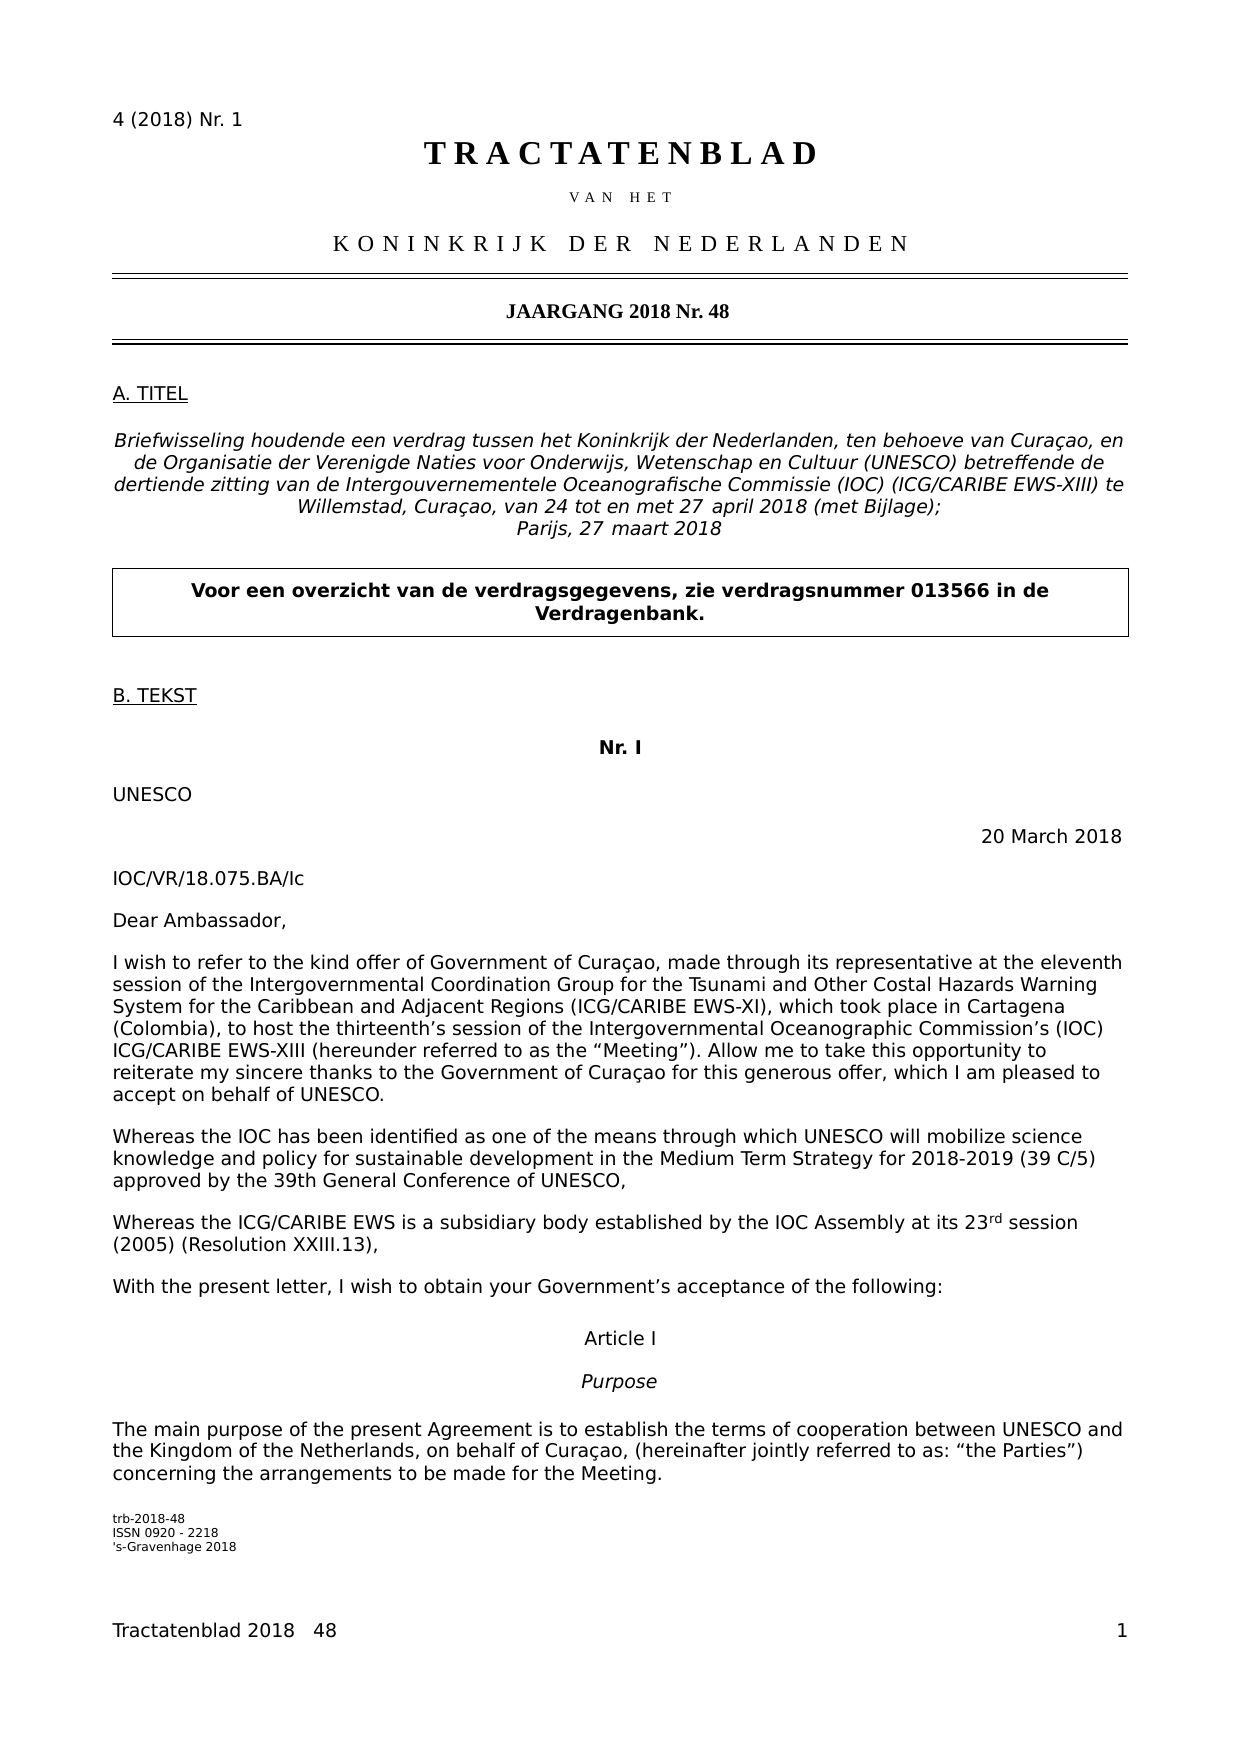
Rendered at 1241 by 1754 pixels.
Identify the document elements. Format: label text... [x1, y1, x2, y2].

text Whereas the ICG/CARIBE EWS is a subsidiary body established by the IOC Assembly at its 23rd session (2005) (Resolution XXIII.13), [112, 1212, 1128, 1256]
text 20 March 2018 [112, 826, 1128, 848]
text The main purpose of the present Agreement is to establish the terms of cooperation between UNESCO and the Kingdom of the Netherlands, on behalf of Curaçao, (hereinafter jointly referred to as: “the Parties”) concerning the arrangements to be made for the Meeting. [112, 1418, 1128, 1484]
subtitle Nr. I [112, 737, 1128, 759]
text UNESCO [112, 784, 1128, 806]
subtitle B. TEKST [112, 685, 1128, 707]
text VAN HET [112, 189, 1128, 206]
text 's-Gravenhage 2018 [112, 1540, 346, 1554]
text Briefwisseling houdende een verdrag tussen het Koninkrijk der Nederlanden, ten behoeve van Curaçao, en de Organisatie der Verenigde Naties voor Onderwijs, Wetenschap en Cultuur (UNESCO) betreffende de dertiende zitting van de Intergouvernementele Oceanografische Commissie (IOC) (ICG/CARIBE EWS-XIII) te Willemstad, Curaçao, van 24 tot en met 27 april 2018 (met Bijlage); [112, 430, 1128, 518]
subtitle Article I Purpose [112, 1327, 1128, 1393]
text IOC/VR/18.075.BA/Ic [112, 868, 1128, 890]
text Whereas the IOC has been identified as one of the means through which UNESCO will mobilize science knowledge and policy for sustainable development in the Medium Term Strategy for 2018-2019 (39 C/5) approved by the 39th General Conference of UNESCO, [112, 1126, 1128, 1192]
text trb-2018-48 [112, 1512, 346, 1526]
text 4 (2018) Nr. 1 [112, 109, 1128, 131]
text KONINKRIJK DER NEDERLANDEN [112, 229, 1128, 256]
text TRACTATENBLAD [112, 133, 1128, 172]
text Parijs, 27 maart 2018 [112, 518, 1128, 540]
text Dear Ambassador, [112, 910, 1128, 932]
text JAARGANG 2018 Nr. 48 [112, 299, 1128, 323]
text With the present letter, I wish to obtain your Government’s acceptance of the following: [112, 1276, 1128, 1297]
table_header Voor een overzicht van de verdragsgegevens, zie verdragsnummer 013566 in de Verdragenbank. [113, 569, 1128, 636]
subtitle A. TITEL [112, 383, 1128, 405]
text I wish to refer to the kind offer of Government of Curaçao, made through its representative at the eleventh session of the Intergovernmental Coordination Group for the Tsunami and Other Costal Hazards Warning System for the Caribbean and Adjacent Regions (ICG/CARIBE EWS-XI), which took place in Cartagena (Colombia), to host the thirteenth’s session of the Intergovernmental Oceanographic Commission’s (IOC) ICG/CARIBE EWS-XIII (hereunder referred to as the “Meeting”). Allow me to take this opportunity to reiterate my sincere thanks to the Government of Curaçao for this generous offer, which I am pleased to accept on behalf of UNESCO. [112, 952, 1128, 1106]
text ISSN 0920 - 2218 [112, 1526, 346, 1540]
